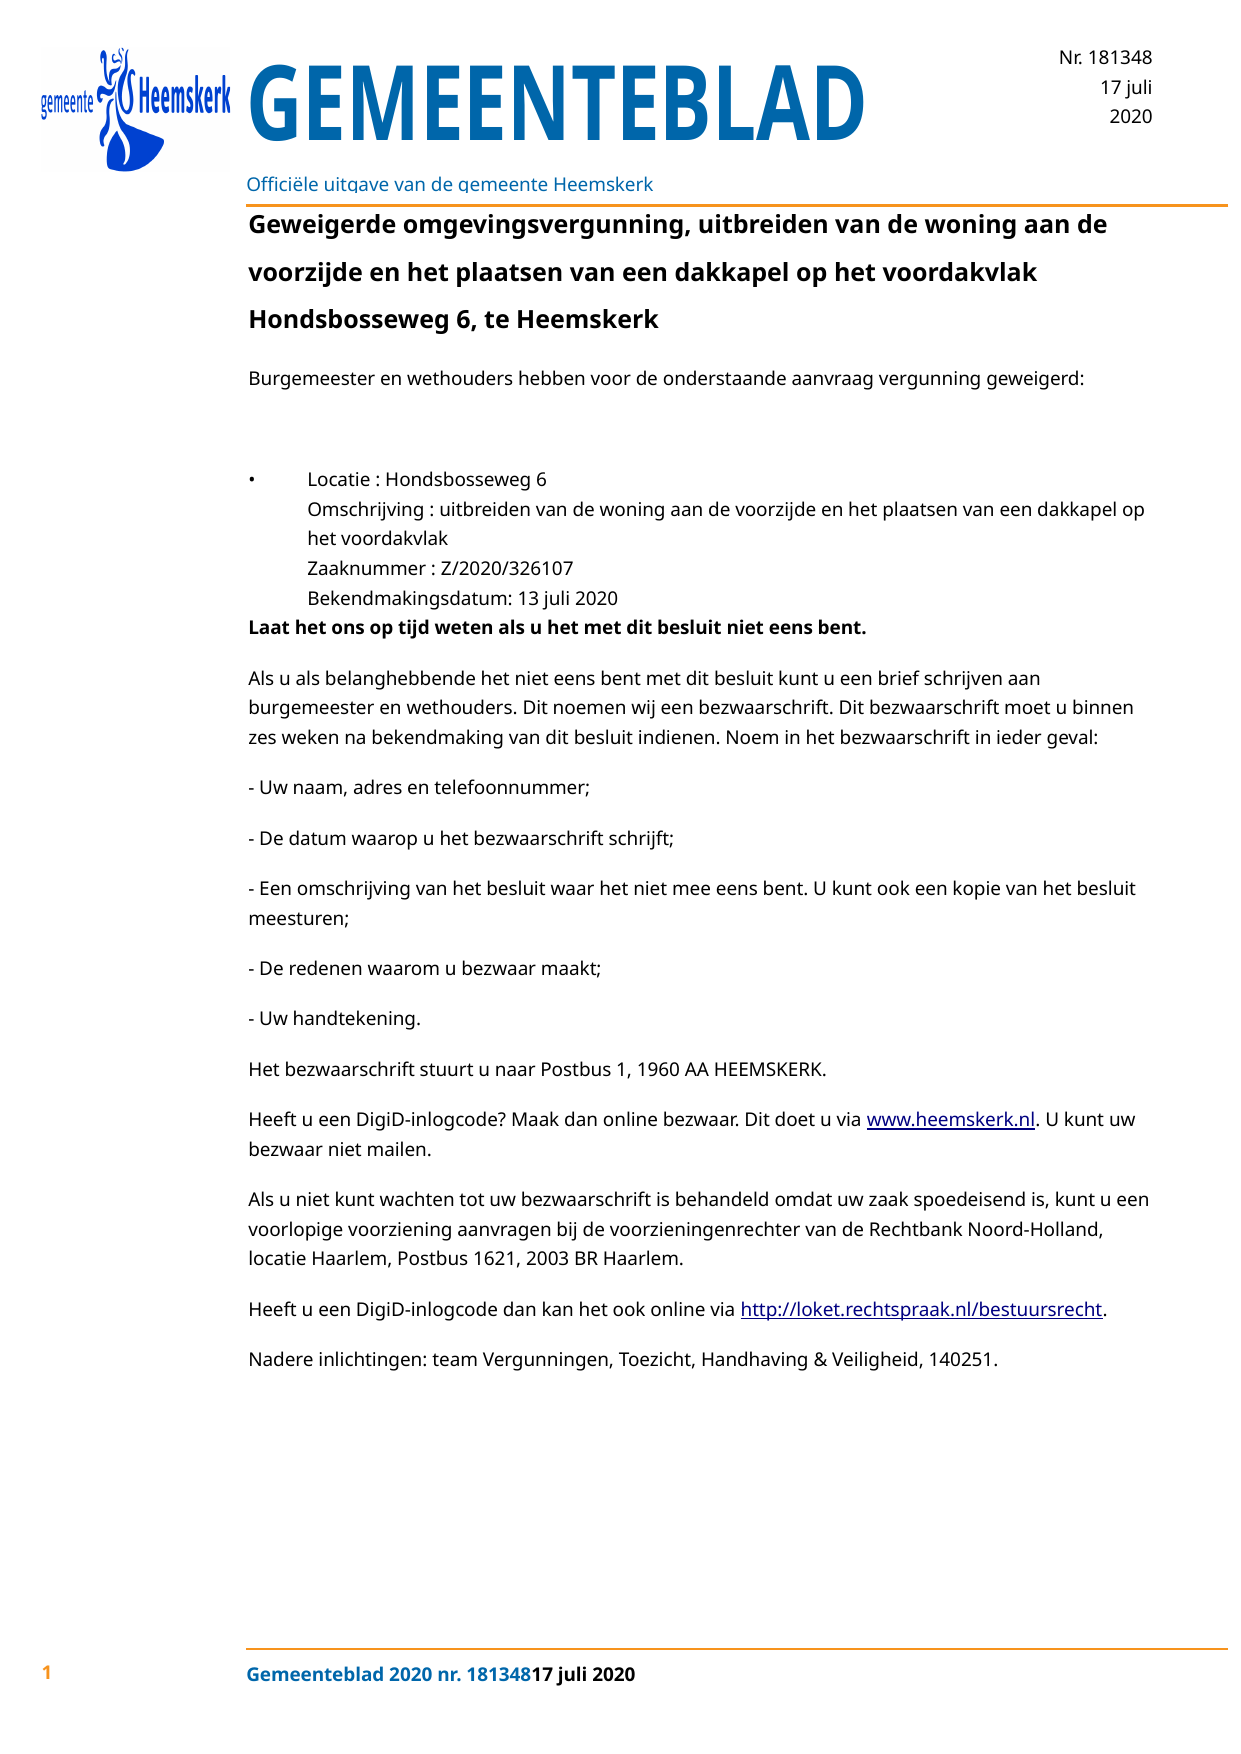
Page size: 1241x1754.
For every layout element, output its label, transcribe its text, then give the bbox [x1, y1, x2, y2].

text Heeft u een DigiD-inlogcode? Maak dan online bezwaar. Dit doet u via www.heemskerk.nl. U kunt uw bezwaar niet mailen. [248, 1106, 1152, 1162]
text Nadere inlichtingen: team Vergunningen, Toezicht, Handhaving & Veiligheid, 140251. [248, 1346, 1152, 1372]
text Als u als belanghebbende het niet eens bent met dit besluit kunt u een brief schrijven aan burgemeester en wethouders. Dit noemen wij een bezwaarschrift. Dit bezwaarschrift moet u binnen zes weken na bekendmaking van dit besluit indienen. Noem in het bezwaarschrift in ieder geval: [248, 665, 1152, 749]
list Zaaknummer : Z/2020/326107 [248, 555, 1152, 581]
text - Een omschrijving van het besluit waar het niet mee eens bent. U kunt ook een kopie van het besluit meesturen; [248, 875, 1152, 930]
text - Uw naam, adres en telefoonnummer; [248, 774, 1152, 800]
list Omschrijving : uitbreiden van de woning aan de voorzijde en het plaatsen van een dakkapel op het voordakvlak [248, 496, 1152, 551]
text Heeft u een DigiD-inlogcode dan kan het ook online via http://loket.rechtspraak.nl/bestuursrecht. [248, 1296, 1152, 1322]
text - De redenen waarom u bezwaar maakt; [248, 955, 1152, 981]
text - Uw handtekening. [248, 1006, 1152, 1031]
text Als u niet kunt wachten tot uw bezwaarschrift is behandeld omdat uw zaak spoedeisend is, kunt u een voorlopige voorziening aanvragen bij de voorzieningenrechter van de Rechtbank Noord-Holland, locatie Haarlem, Postbus 1621, 2003 BR Haarlem. [248, 1186, 1152, 1271]
text - De datum waarop u het bezwaarschrift schrijft; [248, 825, 1152, 850]
text Geweigerde omgevingsvergunning, uitbreiden van de woning aan de voorzijde en het plaatsen van een dakkapel op het voordakvlak Hondsbosseweg 6, te Heemskerk [248, 207, 1152, 336]
list Locatie : Hondsbosseweg 6 [248, 466, 1152, 492]
text Laat het ons op tijd weten als u het met dit besluit niet eens bent. [248, 614, 1152, 640]
list Bekendmakingsdatum: 13 juli 2020 [248, 585, 1152, 610]
picture [41, 47, 231, 172]
text Burgemeester en wethouders hebben voor de onderstaande aanvraag vergunning geweigerd: [248, 366, 1152, 391]
text Het bezwaarschrift stuurt u naar Postbus 1, 1960 AA HEEMSKERK. [248, 1056, 1152, 1082]
